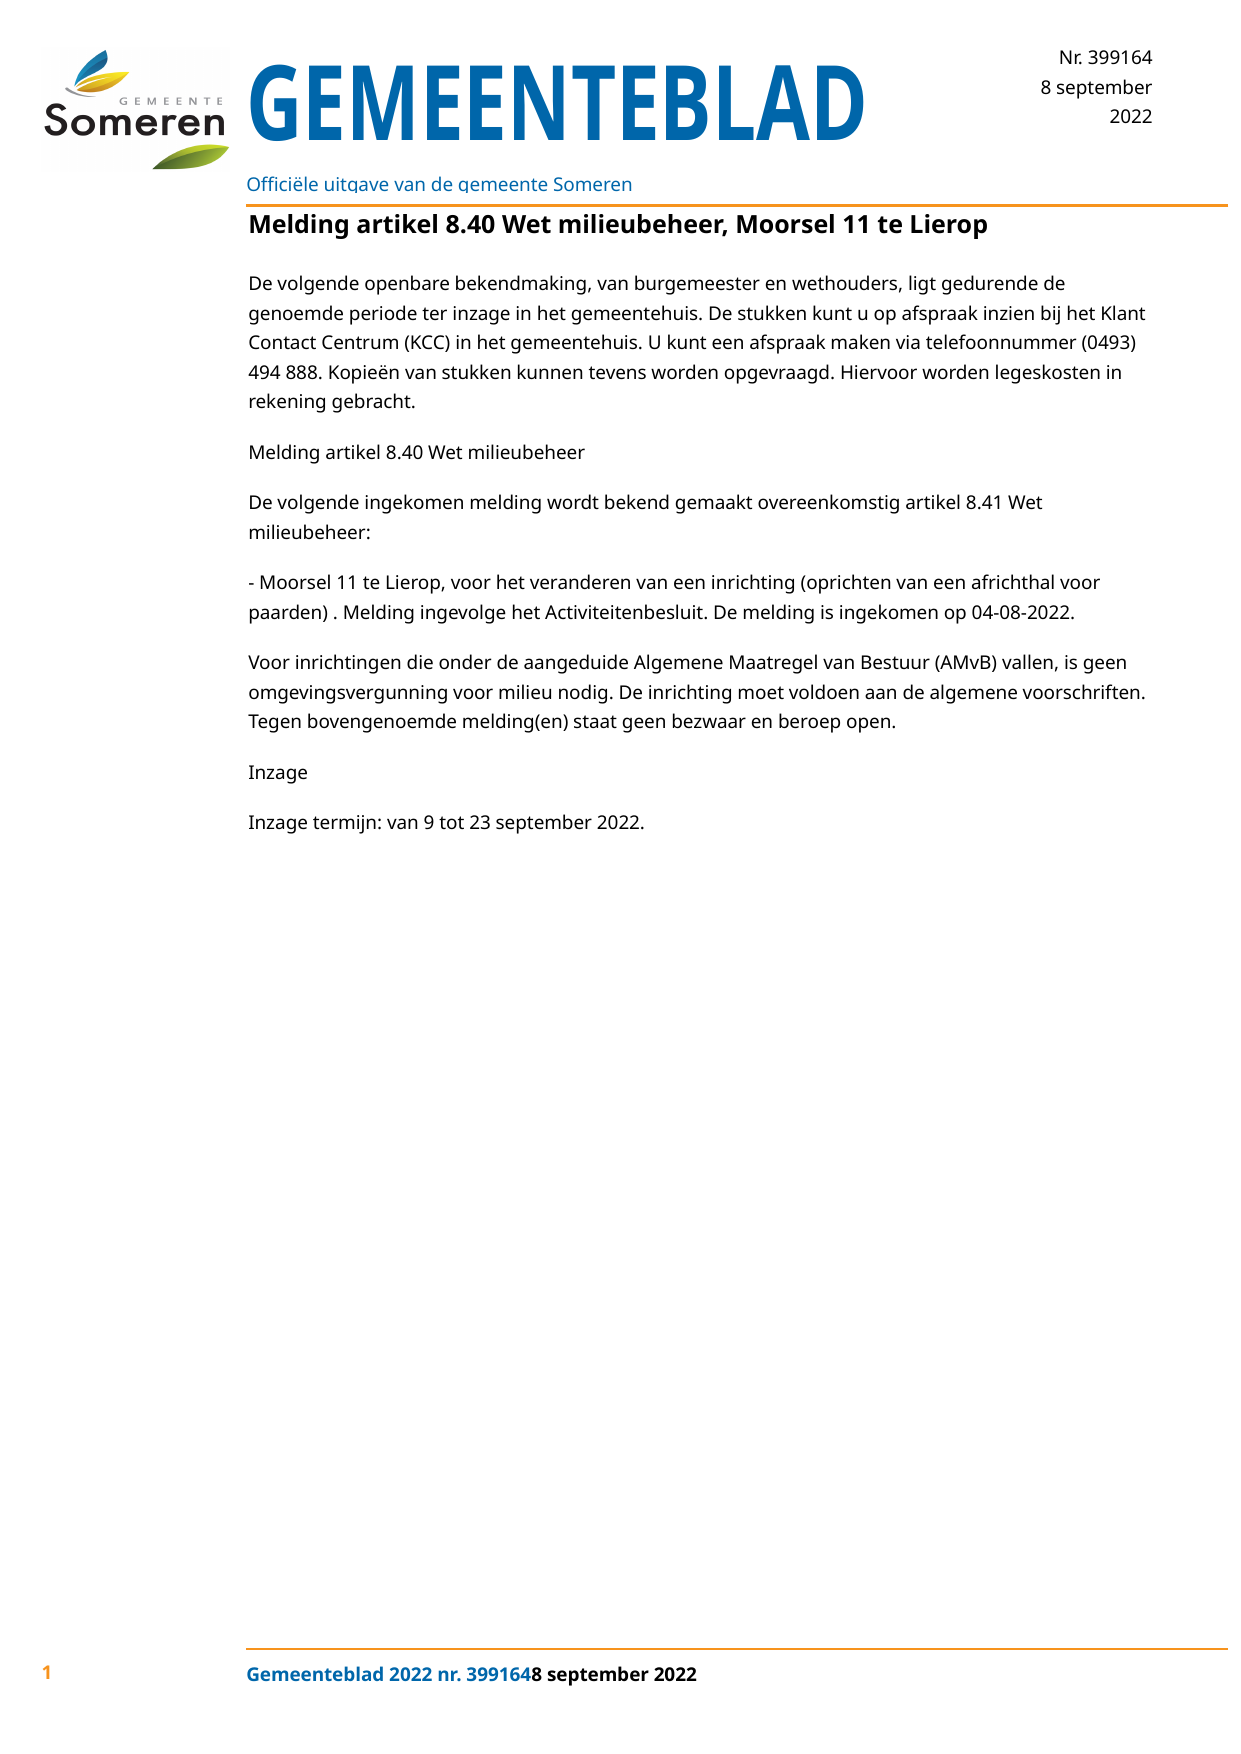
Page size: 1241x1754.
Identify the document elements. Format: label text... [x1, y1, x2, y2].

text De volgende ingekomen melding wordt bekend gemaakt overeenkomstig artikel 8.41 Wet milieubeheer: [248, 489, 1152, 545]
text Inzage termijn: van 9 tot 23 september 2022. [248, 809, 1152, 835]
text Melding artikel 8.40 Wet milieubeheer [248, 439, 1152, 465]
picture [41, 47, 231, 172]
text Melding artikel 8.40 Wet milieubeheer, Moorsel 11 te Lierop [248, 207, 1152, 241]
text - Moorsel 11 te Lierop, voor het veranderen van een inrichting (oprichten van een africhthal voor paarden) . Melding ingevolge het Activiteitenbesluit. De melding is ingekomen op 04-08-2022. [248, 569, 1152, 625]
text Inzage [248, 759, 1152, 785]
text De volgende openbare bekendmaking, van burgemeester en wethouders, ligt gedurende de genoemde periode ter inzage in het gemeentehuis. De stukken kunt u op afspraak inzien bij het Klant Contact Centrum (KCC) in het gemeentehuis. U kunt een afspraak maken via telefoonnummer (0493) 494 888. Kopieën van stukken kunnen tevens worden opgevraagd. Hiervoor worden legeskosten in rekening gebracht. [248, 270, 1152, 414]
text Voor inrichtingen die onder de aangeduide Algemene Maatregel van Bestuur (AMvB) vallen, is geen omgevingsvergunning voor milieu nodig. De inrichting moet voldoen aan de algemene voorschriften. Tegen bovengenoemde melding(en) staat geen bezwaar en beroep open. [248, 649, 1152, 734]
